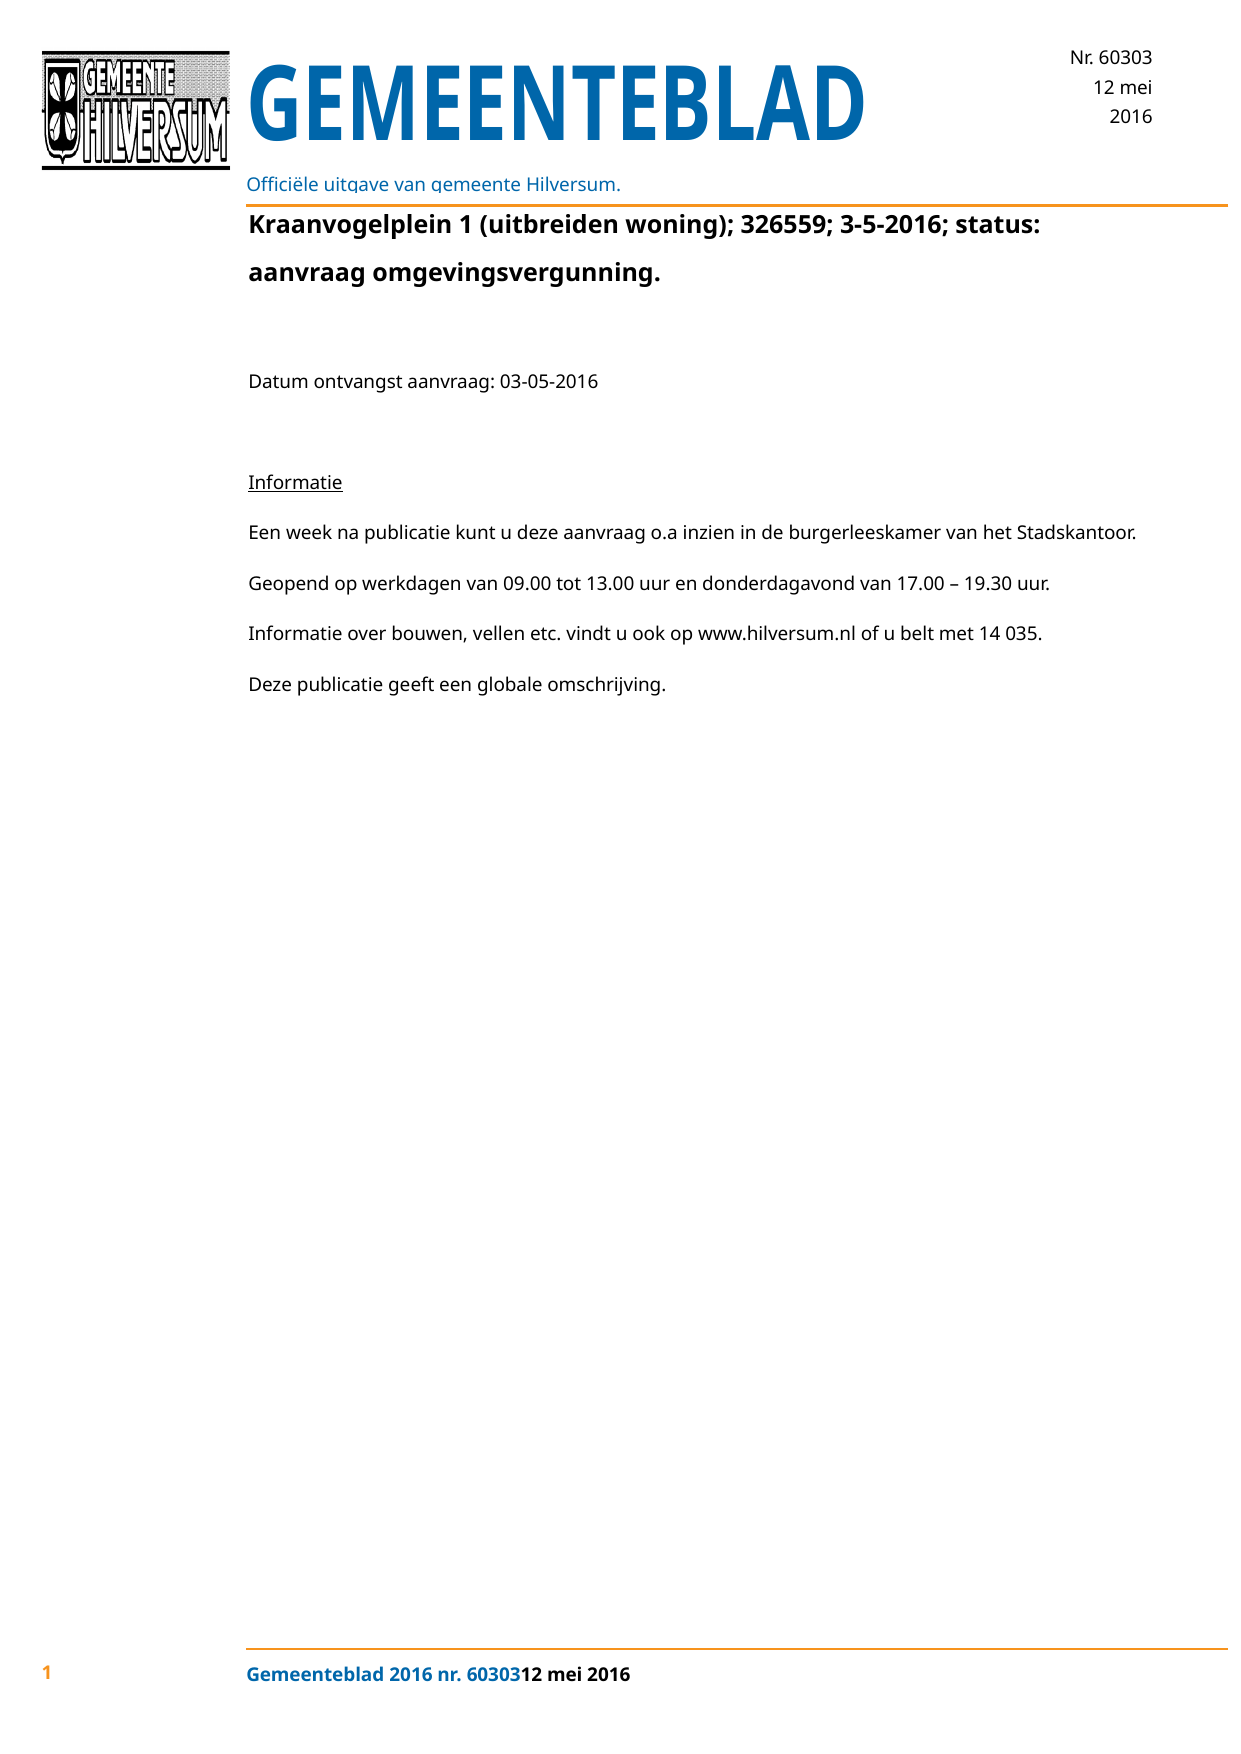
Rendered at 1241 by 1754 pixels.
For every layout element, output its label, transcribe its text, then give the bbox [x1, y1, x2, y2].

text Informatie over bouwen, vellen etc. vindt u ook op www.hilversum.nl of u belt met 14 035. [248, 620, 1152, 646]
text Datum ontvangst aanvraag: 03-05-2016 [248, 368, 1152, 394]
text Geopend op werkdagen van 09.00 tot 13.00 uur en donderdagavond van 17.00 – 19.30 uur. [248, 570, 1152, 596]
text Een week na publicatie kunt u deze aanvraag o.a inzien in de burgerleeskamer van het Stadskantoor. [248, 519, 1152, 545]
text Kraanvogelplein 1 (uitbreiden woning); 326559; 3-5-2016; status: aanvraag omgevingsvergunning. [248, 207, 1152, 288]
text Informatie [248, 469, 1152, 495]
text Deze publicatie geeft een globale omschrijving. [248, 671, 1152, 697]
picture [41, 47, 231, 172]
